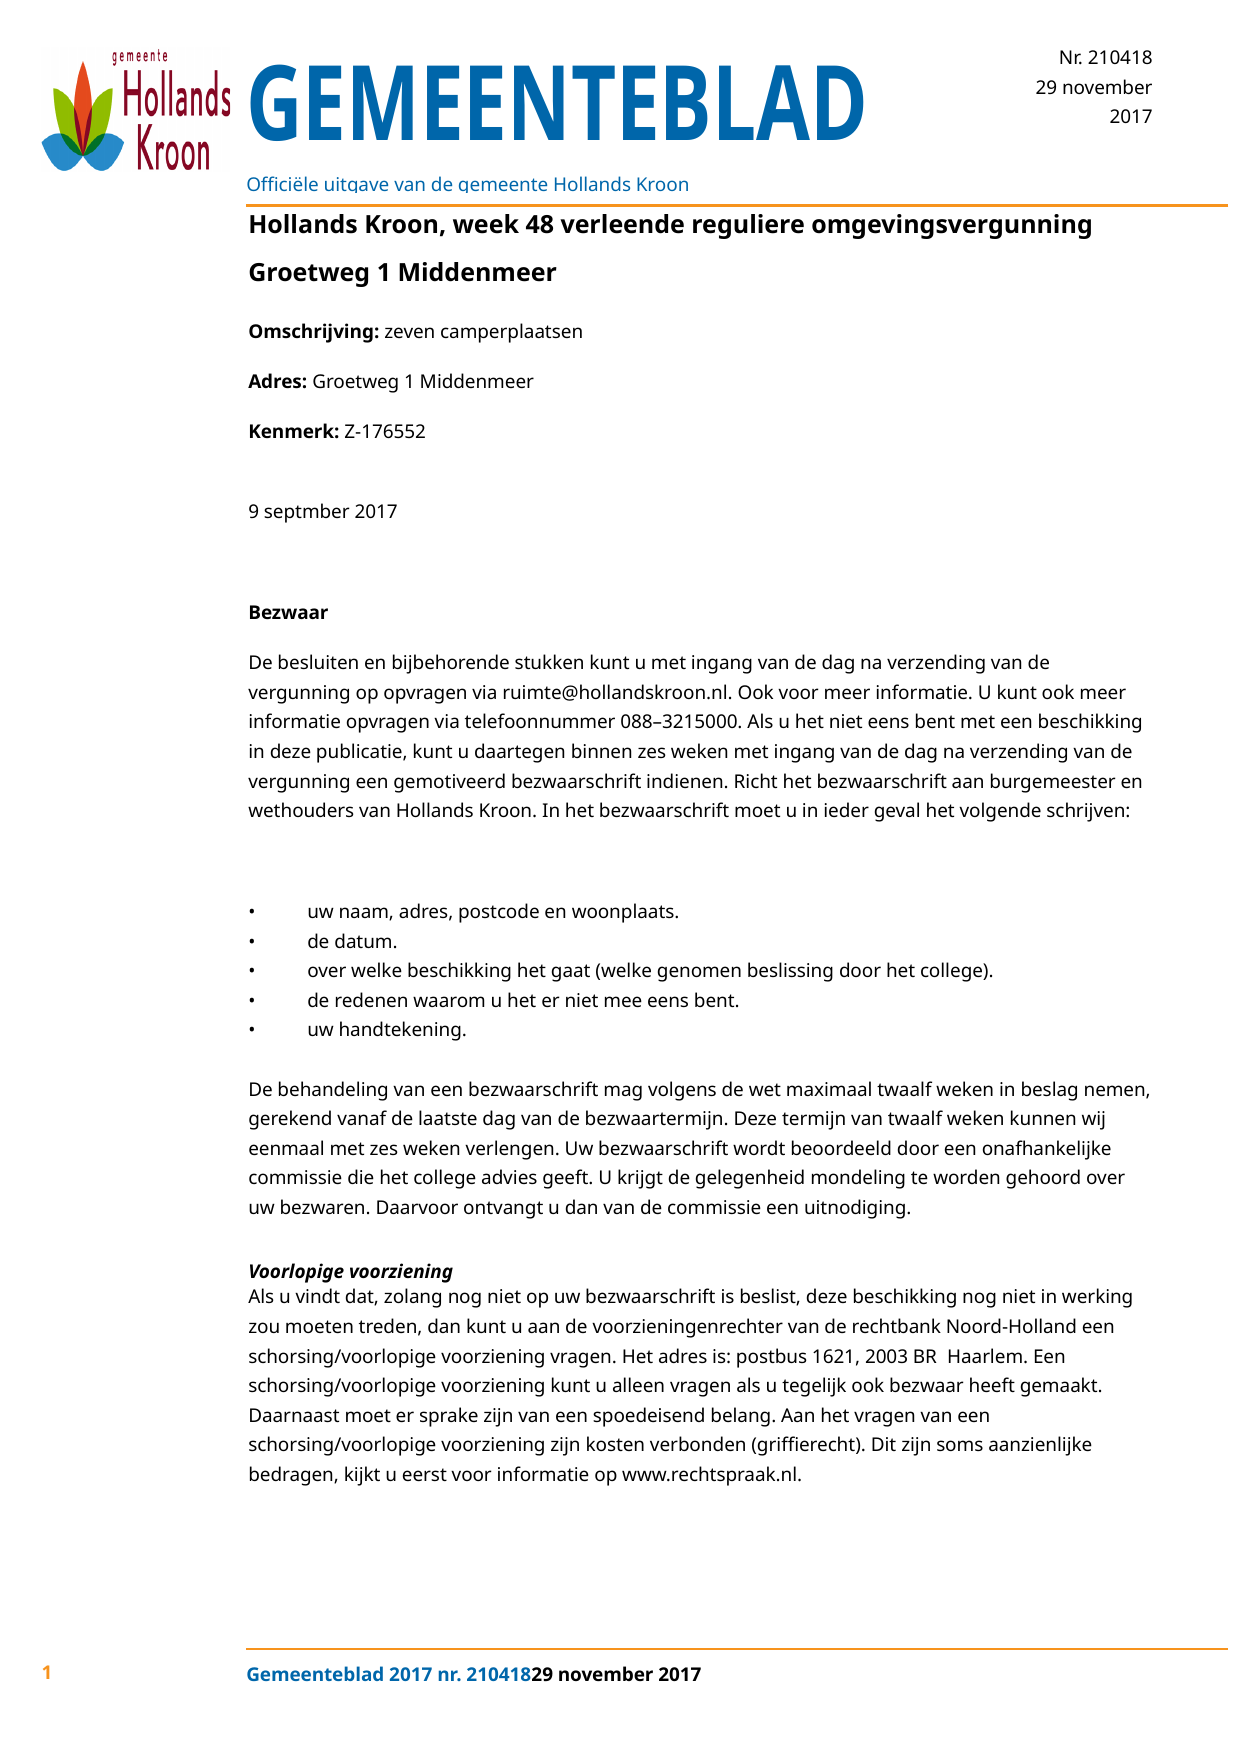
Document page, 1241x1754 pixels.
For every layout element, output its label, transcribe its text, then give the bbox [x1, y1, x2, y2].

text Voorlopige voorziening [248, 1258, 1152, 1284]
text 9 septmber 2017 [248, 498, 1152, 524]
text Als u vindt dat, zolang nog niet op uw bezwaarschrift is beslist, deze beschikking nog niet in werking zou moeten treden, dan kunt u aan de voorzieningenrechter van de rechtbank Noord-Holland een schorsing/voorlopige voorziening vragen. Het adres is: postbus 1621, 2003 BR Haarlem. Een schorsing/voorlopige voorziening kunt u alleen vragen als u tegelijk ook bezwaar heeft gemaakt. Daarnaast moet er sprake zijn van een spoedeisend belang. Aan het vragen van een schorsing/voorlopige voorziening zijn kosten verbonden (griffierecht). Dit zijn soms aanzienlijke bedragen, kijkt u eerst voor informatie op www.rechtspraak.nl. [248, 1284, 1152, 1487]
text De besluiten en bijbehorende stukken kunt u met ingang van de dag na verzending van de vergunning op opvragen via ruimte@hollandskroon.nl. Ook voor meer informatie. U kunt ook meer informatie opvragen via telefoonnummer 088–3215000. Als u het niet eens bent met een beschikking in deze publicatie, kunt u daartegen binnen zes weken met ingang van de dag na verzending van de vergunning een gemotiveerd bezwaarschrift indienen. Richt het bezwaarschrift aan burgemeester en wethouders van Hollands Kroon. In het bezwaarschrift moet u in ieder geval het volgende schrijven: [248, 649, 1152, 823]
list de datum. [248, 928, 1152, 953]
list de redenen waarom u het er niet mee eens bent. [248, 987, 1152, 1013]
list over welke beschikking het gaat (welke genomen beslissing door het college). [248, 957, 1152, 983]
text Bezwaar [248, 599, 1152, 625]
picture [41, 47, 231, 172]
list uw naam, adres, postcode en woonplaats. [248, 898, 1152, 924]
text Adres: Groetweg 1 Middenmeer [248, 368, 1152, 394]
text Kenmerk: Z-176552 [248, 419, 1152, 444]
list uw handtekening. [248, 1017, 1152, 1042]
text De behandeling van een bezwaarschrift mag volgens de wet maximaal twaalf weken in beslag nemen, gerekend vanaf de laatste dag van de bezwaartermijn. Deze termijn van twaalf weken kunnen wij eenmaal met zes weken verlengen. Uw bezwaarschrift wordt beoordeeld door een onafhankelijke commissie die het college advies geeft. U krijgt de gelegenheid mondeling te worden gehoord over uw bezwaren. Daarvoor ontvangt u dan van de commissie een uitnodiging. [248, 1076, 1152, 1220]
table_header [700, 469, 1152, 495]
text Omschrijving: zeven camperplaatsen [248, 318, 1152, 344]
text Hollands Kroon, week 48 verleende reguliere omgevingsvergunning Groetweg 1 Middenmeer [248, 207, 1152, 288]
table_header [248, 469, 700, 495]
